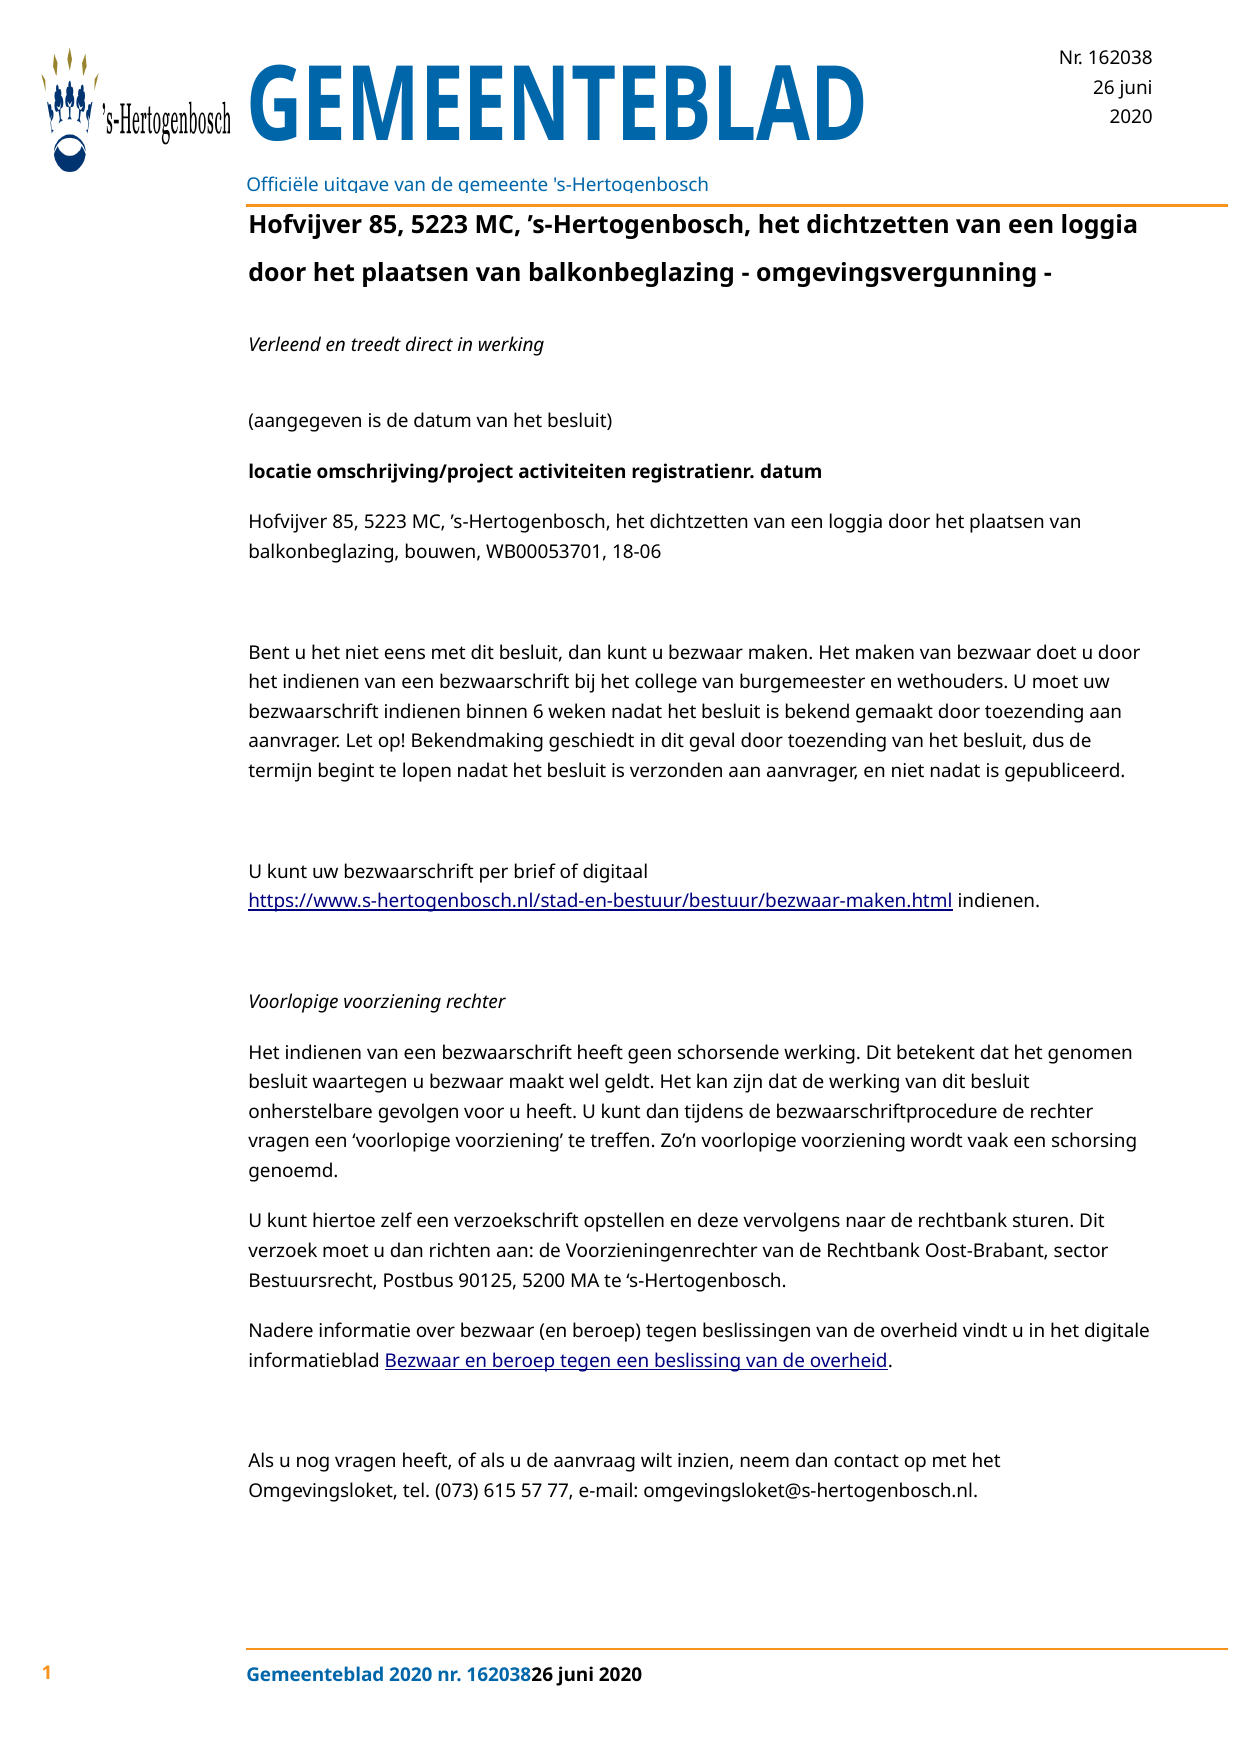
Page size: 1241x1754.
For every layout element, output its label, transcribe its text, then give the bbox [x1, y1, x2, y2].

text U kunt hiertoe zelf een verzoekschrift opstellen en deze vervolgens naar de rechtbank sturen. Dit verzoek moet u dan richten aan: de Voorzieningenrechter van de Rechtbank Oost-Brabant, sector Bestuursrecht, Postbus 90125, 5200 MA te ‘s-Hertogenbosch. [248, 1208, 1152, 1292]
text Als u nog vragen heeft, of als u de aanvraag wilt inzien, neem dan contact op met het Omgevingsloket, tel. (073) 615 57 77, e-mail: omgevingsloket@s-hertogenbosch.nl. [248, 1448, 1152, 1503]
text (aangegeven is de datum van het besluit) [248, 408, 1152, 433]
text Het indienen van een bezwaarschrift heeft geen schorsende werking. Dit betekent dat het genomen besluit waartegen u bezwaar maakt wel geldt. Het kan zijn dat de werking van dit besluit onherstelbare gevolgen voor u heeft. U kunt dan tijdens de bezwaarschriftprocedure de rechter vragen een ‘voorlopige voorziening’ te treffen. Zo’n voorlopige voorziening wordt vaak een schorsing genoemd. [248, 1039, 1152, 1183]
text Voorlopige voorziening rechter [248, 988, 1152, 1014]
text Bent u het niet eens met dit besluit, dan kunt u bezwaar maken. Het maken van bezwaar doet u door het indienen van een bezwaarschrift bij het college van burgemeester en wethouders. U moet uw bezwaarschrift indienen binnen 6 weken nadat het besluit is bekend gemaakt door toezending aan aanvrager. Let op! Bekendmaking geschiedt in dit geval door toezending van het besluit, dus de termijn begint te lopen nadat het besluit is verzonden aan aanvrager, en niet nadat is gepubliceerd. [248, 639, 1152, 783]
picture [41, 47, 231, 172]
text Verleend en treedt direct in werking [248, 331, 1152, 357]
text Hofvijver 85, 5223 MC, ’s-Hertogenbosch, het dichtzetten van een loggia door het plaatsen van balkonbeglazing, bouwen, WB00053701, 18-06 [248, 508, 1152, 564]
text Hofvijver 85, 5223 MC, ’s-Hertogenbosch, het dichtzetten van een loggia door het plaatsen van balkonbeglazing - omgevingsvergunning - [248, 207, 1152, 288]
text Nadere informatie over bezwaar (en beroep) tegen beslissingen van de overheid vindt u in het digitale informatieblad Bezwaar en beroep tegen een beslissing van de overheid. [248, 1317, 1152, 1372]
text locatie omschrijving/project activiteiten registratienr. datum [248, 458, 1152, 484]
text U kunt uw bezwaarschrift per brief of digitaal https://www.s-hertogenbosch.nl/stad-en-bestuur/bestuur/bezwaar-maken.html indienen. [248, 858, 1152, 913]
